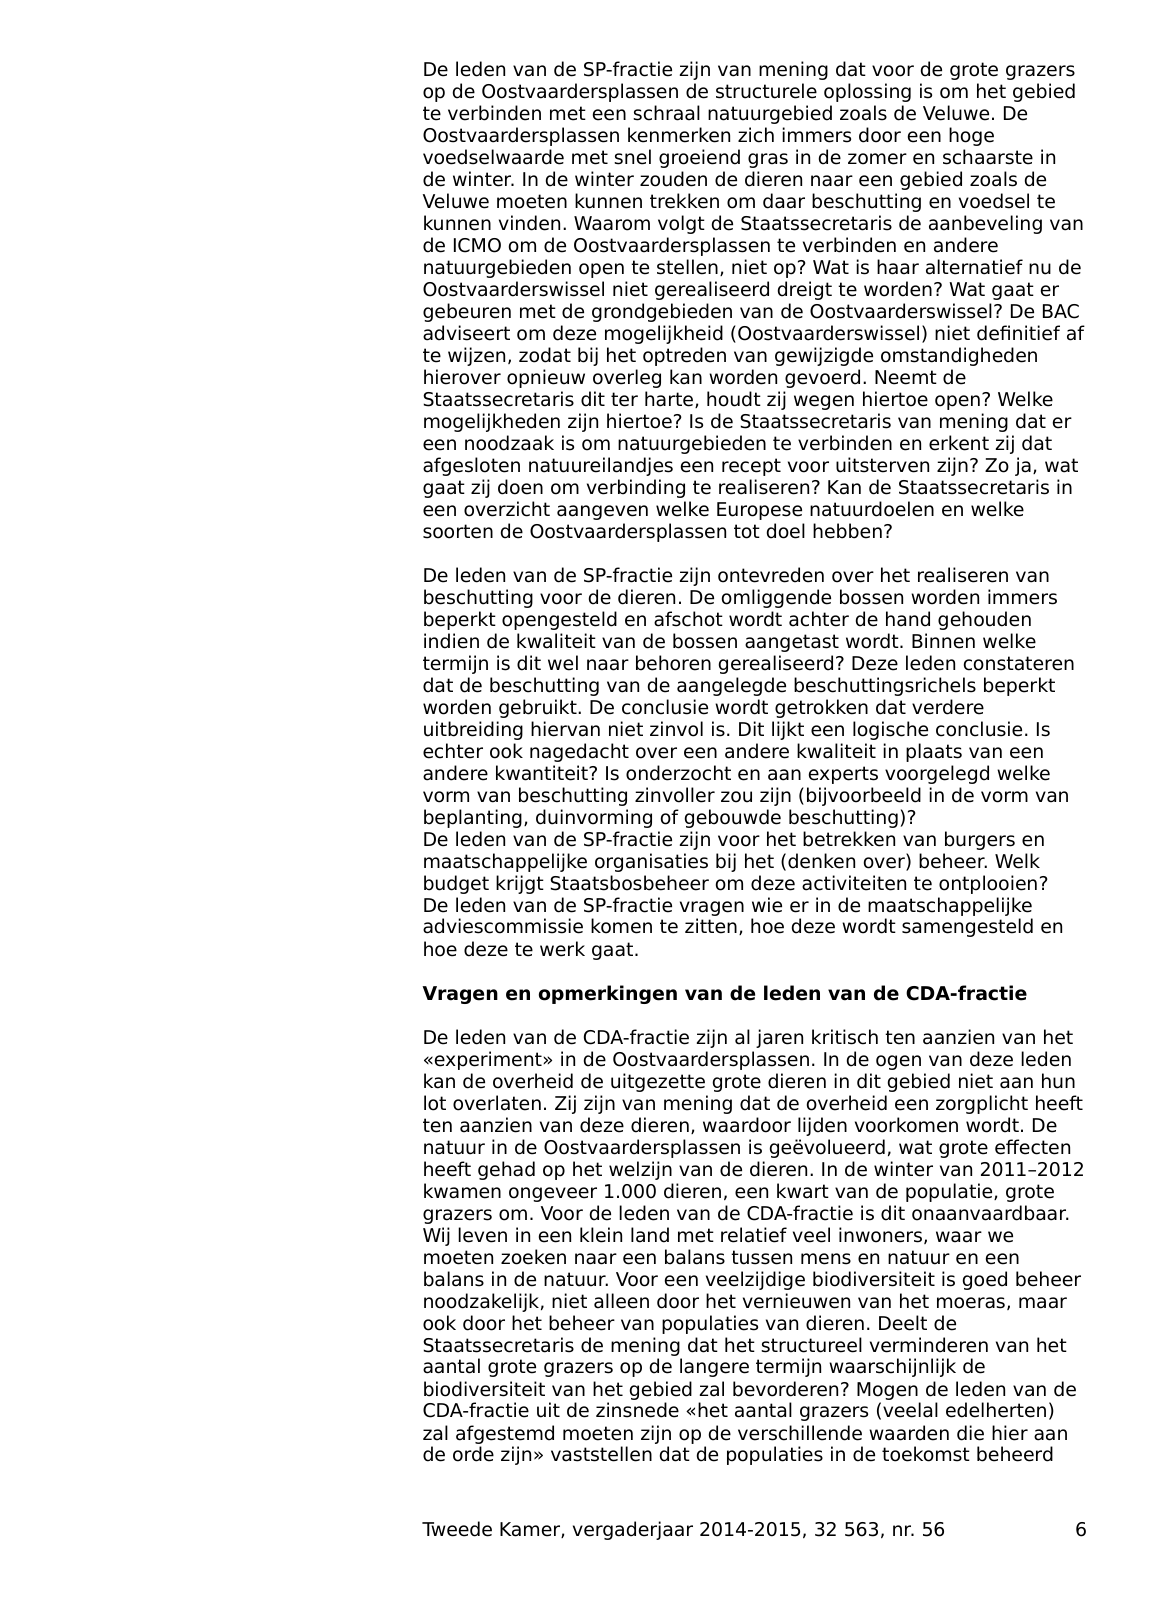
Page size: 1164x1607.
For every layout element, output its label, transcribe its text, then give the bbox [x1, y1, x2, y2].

text De leden van de CDA-fractie zijn al jaren kritisch ten aanzien van het «experiment» in de Oostvaardersplassen. In de ogen van deze leden kan de overheid de uitgezette grote dieren in dit gebied niet aan hun lot overlaten. Zij zijn van mening dat de overheid een zorgplicht heeft ten aanzien van deze dieren, waardoor lijden voorkomen wordt. De natuur in de Oostvaardersplassen is geëvolueerd, wat grote effecten heeft gehad op het welzijn van de dieren. In de winter van 2011–2012 kwamen ongeveer 1.000 dieren, een kwart van de populatie, grote grazers om. Voor de leden van de CDA-fractie is dit onaanvaardbaar. Wij leven in een klein land met relatief veel inwoners, waar we moeten zoeken naar een balans tussen mens en natuur en een balans in de natuur. Voor een veelzijdige biodiversiteit is goed beheer noodzakelijk, niet alleen door het vernieuwen van het moeras, maar ook door het beheer van populaties van dieren. Deelt de Staatssecretaris de mening dat het structureel verminderen van het aantal grote grazers op de langere termijn waarschijnlijk de biodiversiteit van het gebied zal bevorderen? Mogen de leden van de CDA-fractie uit de zinsnede «het aantal grazers (veelal edelherten) zal afgestemd moeten zijn op de verschillende waarden die hier aan de orde zijn» vaststellen dat de populaties in de toekomst beheerd [422, 1027, 1087, 1466]
subtitle Vragen en opmerkingen van de leden van de CDA-fractie [422, 983, 1087, 1004]
text De leden van de SP-fractie zijn ontevreden over het realiseren van beschutting voor de dieren. De omliggende bossen worden immers beperkt opengesteld en afschot wordt achter de hand gehouden indien de kwaliteit van de bossen aangetast wordt. Binnen welke termijn is dit wel naar behoren gerealiseerd? Deze leden constateren dat de beschutting van de aangelegde beschuttingsrichels beperkt worden gebruikt. De conclusie wordt getrokken dat verdere uitbreiding hiervan niet zinvol is. Dit lijkt een logische conclusie. Is echter ook nagedacht over een andere kwaliteit in plaats van een andere kwantiteit? Is onderzocht en aan experts voorgelegd welke vorm van beschutting zinvoller zou zijn (bijvoorbeeld in de vorm van beplanting, duinvorming of gebouwde beschutting)? [422, 565, 1087, 828]
text De leden van de SP-fractie zijn voor het betrekken van burgers en maatschappelijke organisaties bij het (denken over) beheer. Welk budget krijgt Staatsbosbeheer om deze activiteiten te ontplooien? [422, 828, 1087, 894]
text De leden van de SP-fractie vragen wie er in de maatschappelijke adviescommissie komen te zitten, hoe deze wordt samengesteld en hoe deze te werk gaat. [422, 894, 1087, 960]
text De leden van de SP-fractie zijn van mening dat voor de grote grazers op de Oostvaardersplassen de structurele oplossing is om het gebied te verbinden met een schraal natuurgebied zoals de Veluwe. De Oostvaardersplassen kenmerken zich immers door een hoge voedselwaarde met snel groeiend gras in de zomer en schaarste in de winter. In de winter zouden de dieren naar een gebied zoals de Veluwe moeten kunnen trekken om daar beschutting en voedsel te kunnen vinden. Waarom volgt de Staatssecretaris de aanbeveling van de ICMO om de Oostvaardersplassen te verbinden en andere natuurgebieden open te stellen, niet op? Wat is haar alternatief nu de Oostvaarderswissel niet gerealiseerd dreigt te worden? Wat gaat er gebeuren met de grondgebieden van de Oostvaarderswissel? De BAC adviseert om deze mogelijkheid (Oostvaarderswissel) niet definitief af te wijzen, zodat bij het optreden van gewijzigde omstandigheden hierover opnieuw overleg kan worden gevoerd. Neemt de Staatssecretaris dit ter harte, houdt zij wegen hiertoe open? Welke mogelijkheden zijn hiertoe? Is de Staatssecretaris van mening dat er een noodzaak is om natuurgebieden te verbinden en erkent zij dat afgesloten natuureilandjes een recept voor uitsterven zijn? Zo ja, wat gaat zij doen om verbinding te realiseren? Kan de Staatssecretaris in een overzicht aangeven welke Europese natuurdoelen en welke soorten de Oostvaardersplassen tot doel hebben? [422, 59, 1087, 543]
